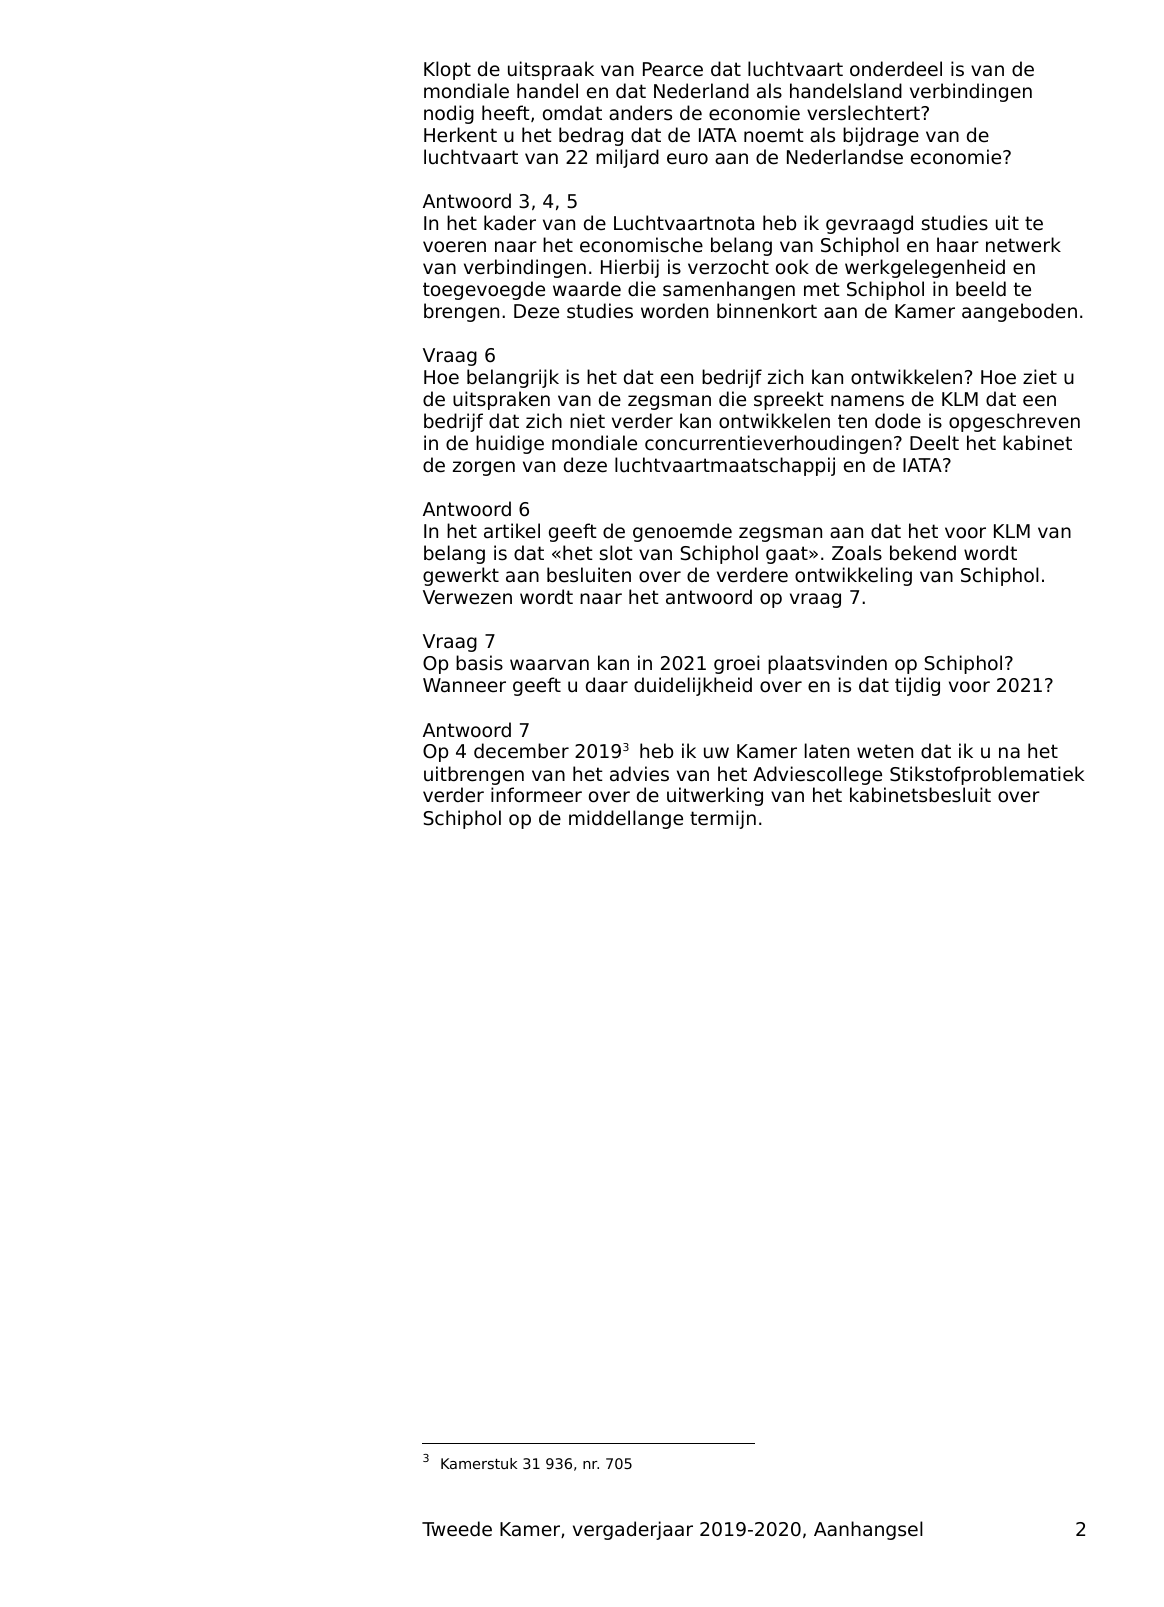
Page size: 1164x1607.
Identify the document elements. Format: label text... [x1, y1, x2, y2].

text Vraag 7 [422, 631, 1087, 653]
text Kamerstuk 31 936, nr. 705 [422, 1452, 1087, 1474]
text Op 4 december 2019 heb ik uw Kamer laten weten dat ik u na het uitbrengen van het advies van het Adviescollege Stikstofproblematiek verder informeer over de uitwerking van het kabinetsbesluit over Schiphol op de middellange termijn. [422, 741, 1087, 829]
text In het kader van de Luchtvaartnota heb ik gevraagd studies uit te voeren naar het economische belang van Schiphol en haar netwerk van verbindingen. Hierbij is verzocht ook de werkgelegenheid en toegevoegde waarde die samenhangen met Schiphol in beeld te brengen. Deze studies worden binnenkort aan de Kamer aangeboden. [422, 213, 1087, 323]
text Hoe belangrijk is het dat een bedrijf zich kan ontwikkelen? Hoe ziet u de uitspraken van de zegsman die spreekt namens de KLM dat een bedrijf dat zich niet verder kan ontwikkelen ten dode is opgeschreven in de huidige mondiale concurrentieverhoudingen? Deelt het kabinet de zorgen van deze luchtvaartmaatschappij en de IATA? [422, 367, 1087, 477]
text Klopt de uitspraak van Pearce dat luchtvaart onderdeel is van de mondiale handel en dat Nederland als handelsland verbindingen nodig heeft, omdat anders de economie verslechtert? [422, 59, 1087, 125]
text In het artikel geeft de genoemde zegsman aan dat het voor KLM van belang is dat «het slot van Schiphol gaat». Zoals bekend wordt gewerkt aan besluiten over de verdere ontwikkeling van Schiphol. Verwezen wordt naar het antwoord op vraag 7. [422, 521, 1087, 609]
text Herkent u het bedrag dat de IATA noemt als bijdrage van de luchtvaart van 22 miljard euro aan de Nederlandse economie? [422, 125, 1087, 169]
text Antwoord 7 [422, 719, 1087, 741]
text Op basis waarvan kan in 2021 groei plaatsvinden op Schiphol? Wanneer geeft u daar duidelijkheid over en is dat tijdig voor 2021? [422, 653, 1087, 697]
text Antwoord 6 [422, 499, 1087, 521]
text Antwoord 3, 4, 5 [422, 191, 1087, 213]
text Vraag 6 [422, 345, 1087, 367]
